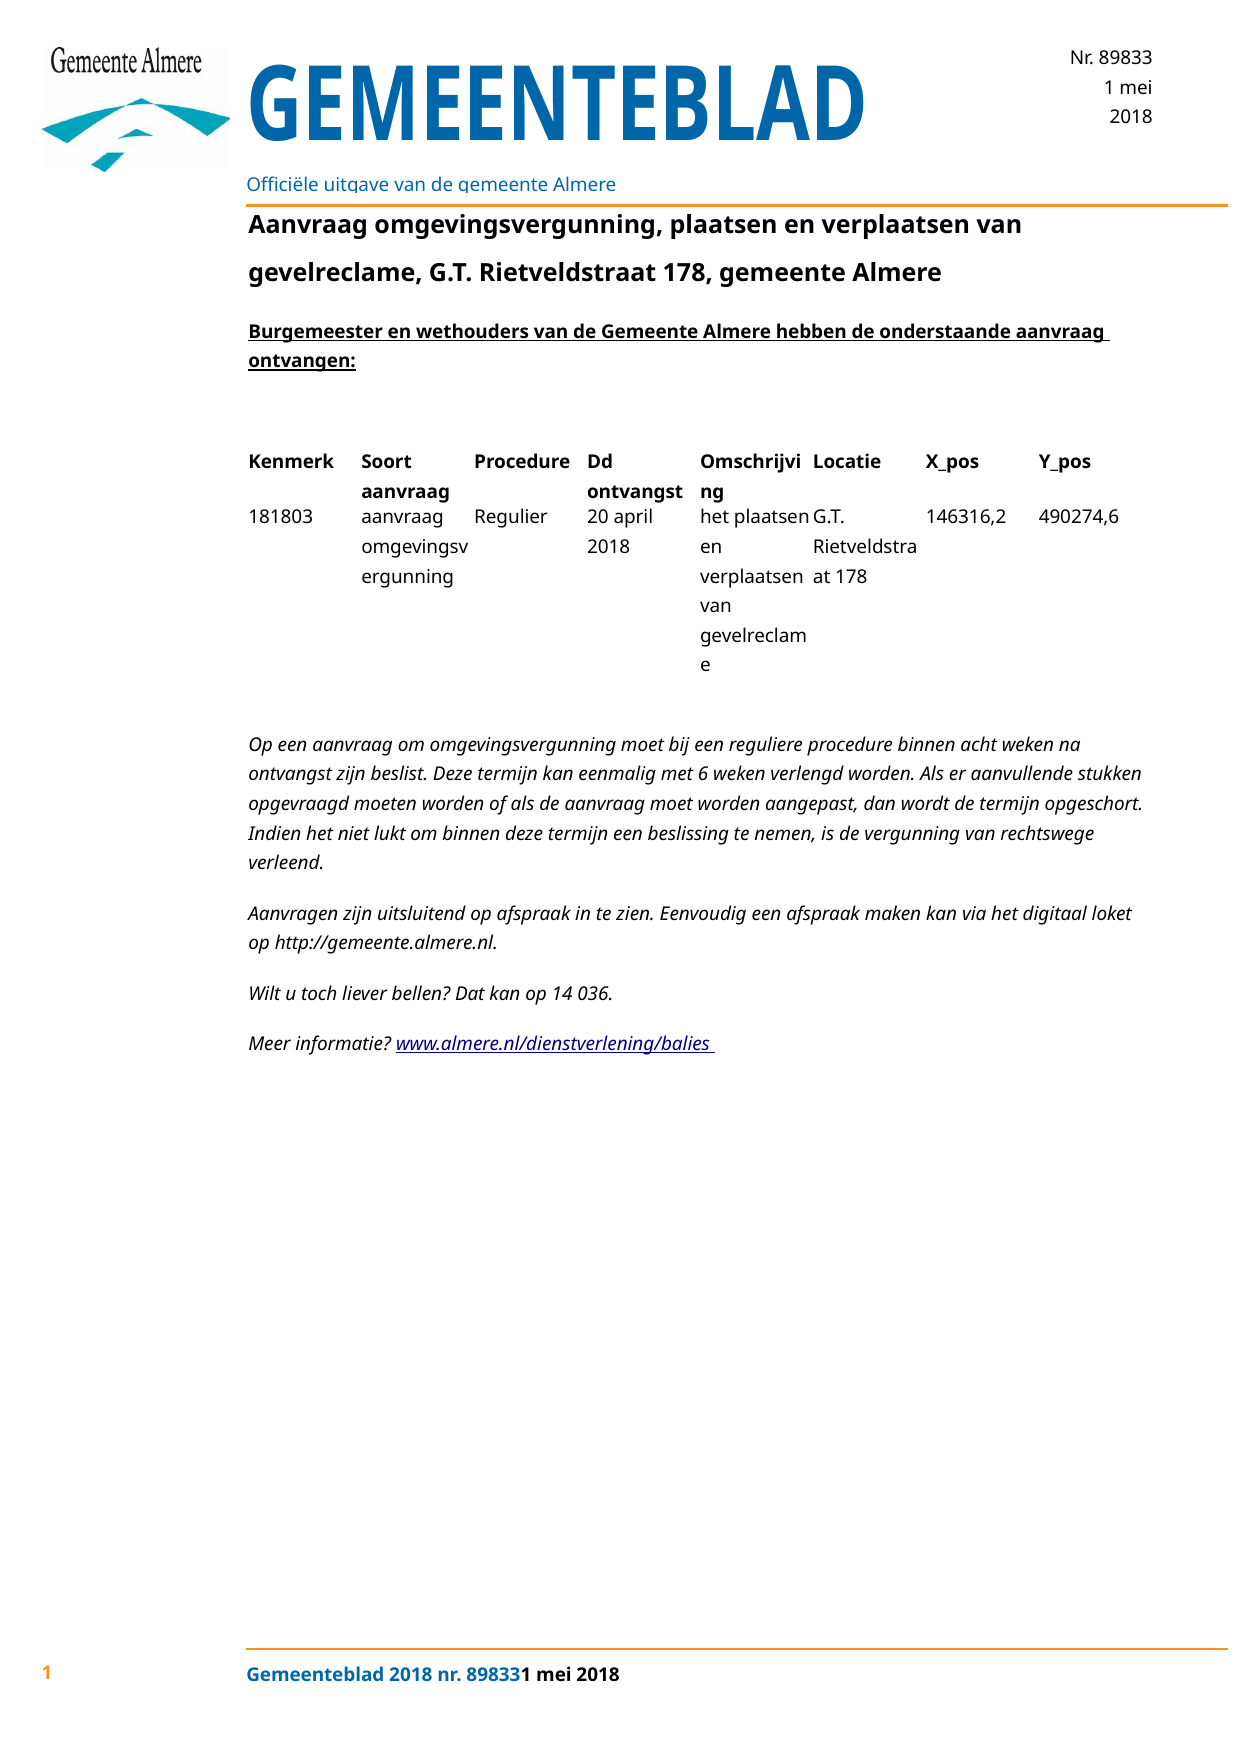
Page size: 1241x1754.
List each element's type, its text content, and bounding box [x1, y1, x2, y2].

table_cell G.T. Rietveldstraat 178 [813, 504, 926, 677]
table_cell 490274,6 [1039, 504, 1152, 677]
table_cell 146316,2 [926, 504, 1038, 677]
table_header Y_pos [1039, 449, 1152, 504]
text Op een aanvraag om omgevingsvergunning moet bij een reguliere procedure binnen acht weken na ontvangst zijn beslist. Deze termijn kan eenmalig met 6 weken verlengd worden. Als er aanvullende stukken opgevraagd moeten worden of als de aanvraag moet worden aangepast, dan wordt de termijn opgeschort. Indien het niet lukt om binnen deze termijn een beslissing te nemen, is de vergunning van rechtswege verleend. [248, 731, 1152, 875]
text Wilt u toch liever bellen? Dat kan op 14 036. [248, 980, 1152, 1006]
table_header Soort aanvraag [361, 449, 474, 504]
table_header Kenmerk [248, 449, 361, 504]
table_header Dd ontvangst [587, 449, 700, 504]
table_cell het plaatsen en verplaatsen van gevelreclame [700, 504, 813, 677]
table_cell aanvraag omgevingsvergunning [361, 504, 474, 677]
text Burgemeester en wethouders van de Gemeente Almere hebben de onderstaande aanvraag ontvangen: [248, 318, 1152, 373]
table_cell 20 april 2018 [587, 504, 700, 677]
table_header Procedure [474, 449, 587, 504]
table_cell Regulier [474, 504, 587, 677]
table_header X_pos [926, 449, 1038, 504]
text Meer informatie? www.almere.nl/dienstverlening/balies [248, 1030, 1152, 1056]
text Aanvraag omgevingsvergunning, plaatsen en verplaatsen van gevelreclame, G.T. Rietveldstraat 178, gemeente Almere [248, 207, 1152, 288]
text Aanvragen zijn uitsluitend op afspraak in te zien. Eenvoudig een afspraak maken kan via het digitaal loket op http://gemeente.almere.nl. [248, 900, 1152, 955]
table_cell 181803 [248, 504, 361, 677]
picture [41, 47, 231, 172]
table_header Omschrijving [700, 449, 813, 504]
table_header Locatie [813, 449, 926, 504]
